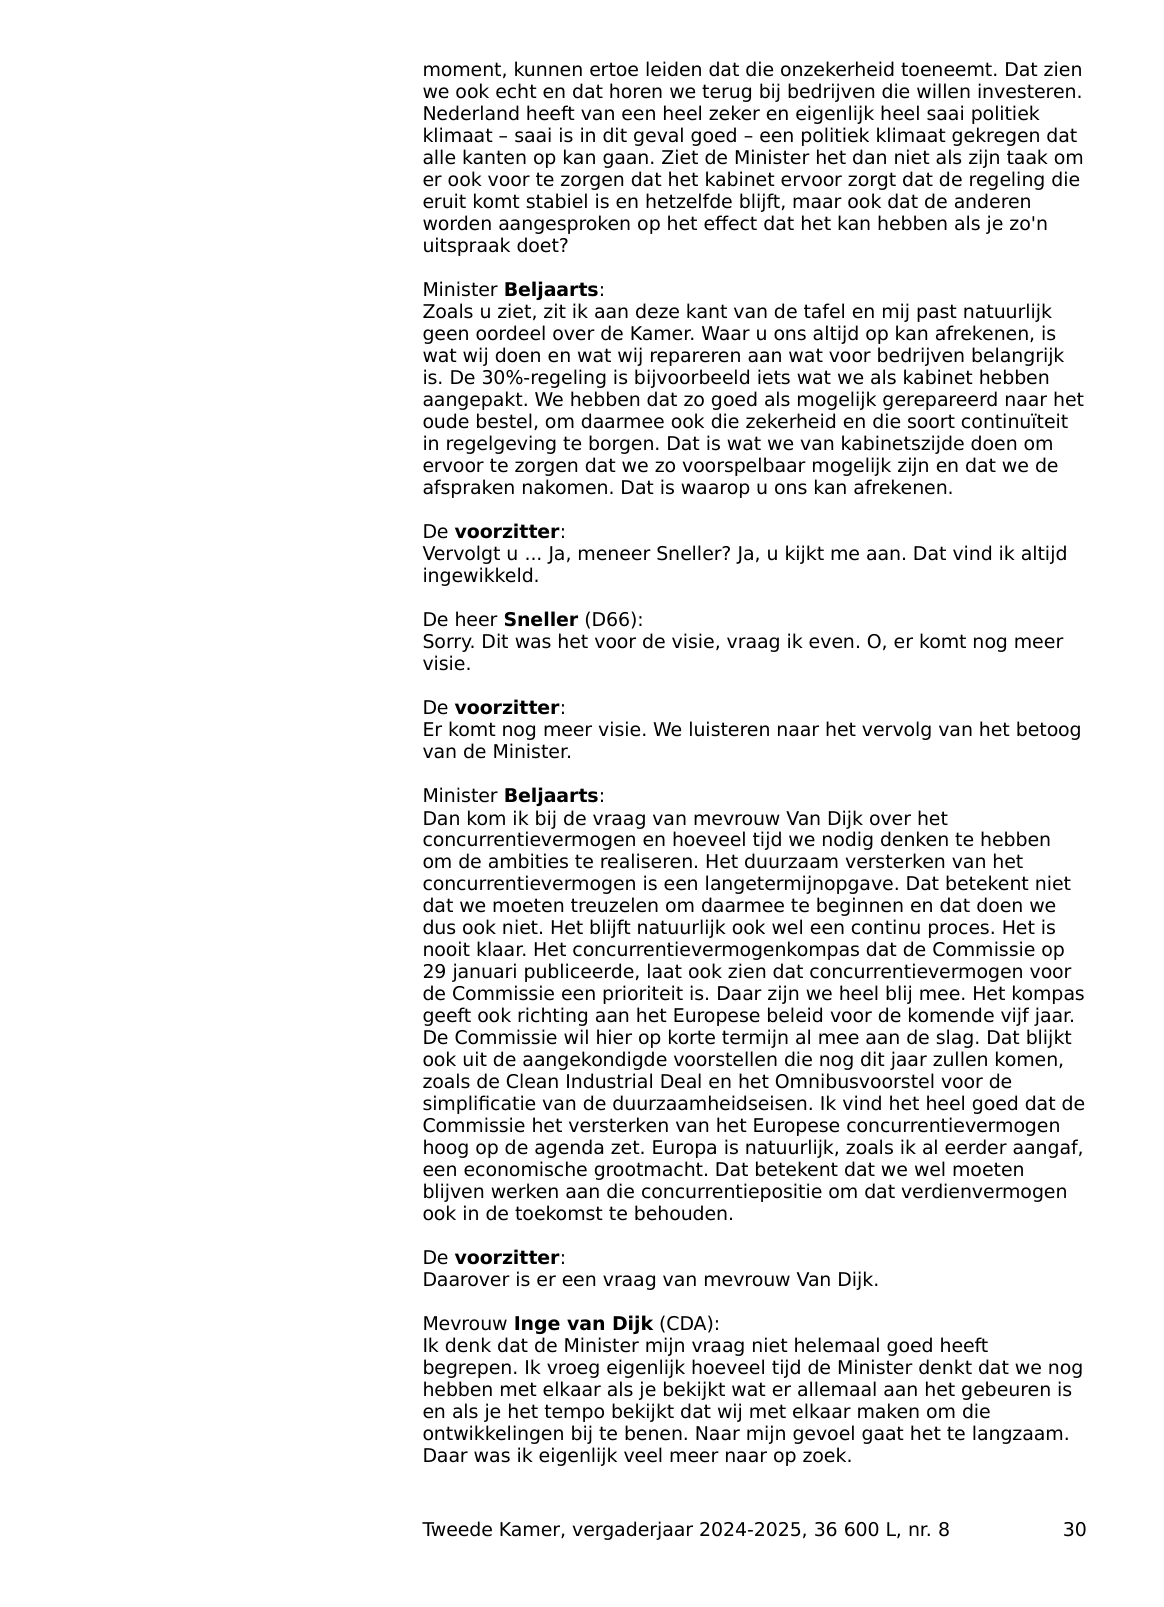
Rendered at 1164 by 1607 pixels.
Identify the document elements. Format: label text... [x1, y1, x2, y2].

text moment, kunnen ertoe leiden dat die onzekerheid toeneemt. Dat zien we ook echt en dat horen we terug bij bedrijven die willen investeren. Nederland heeft van een heel zeker en eigenlijk heel saai politiek klimaat – saai is in dit geval goed – een politiek klimaat gekregen dat alle kanten op kan gaan. Ziet de Minister het dan niet als zijn taak om er ook voor te zorgen dat het kabinet ervoor zorgt dat de regeling die eruit komt stabiel is en hetzelfde blijft, maar ook dat de anderen worden aangesproken op het effect dat het kan hebben als je zo'n uitspraak doet? [422, 59, 1087, 257]
text Er komt nog meer visie. We luisteren naar het vervolg van het betoog van de Minister. [422, 719, 1087, 763]
text Vervolgt u ... Ja, meneer Sneller? Ja, u kijkt me aan. Dat vind ik altijd ingewikkeld. [422, 543, 1087, 587]
text De heer Sneller (D66): [422, 609, 1087, 631]
text De voorzitter: [422, 521, 1087, 543]
text De voorzitter: [422, 697, 1087, 719]
text Daarover is er een vraag van mevrouw Van Dijk. [422, 1269, 1087, 1291]
text Dan kom ik bij de vraag van mevrouw Van Dijk over het concurrentievermogen en hoeveel tijd we nodig denken te hebben om de ambities te realiseren. Het duurzaam versterken van het concurrentievermogen is een langetermijnopgave. Dat betekent niet dat we moeten treuzelen om daarmee te beginnen en dat doen we dus ook niet. Het blijft natuurlijk ook wel een continu proces. Het is nooit klaar. Het concurrentievermogenkompas dat de Commissie op 29 januari publiceerde, laat ook zien dat concurrentievermogen voor de Commissie een prioriteit is. Daar zijn we heel blij mee. Het kompas geeft ook richting aan het Europese beleid voor de komende vijf jaar. De Commissie wil hier op korte termijn al mee aan de slag. Dat blijkt ook uit de aangekondigde voorstellen die nog dit jaar zullen komen, zoals de Clean Industrial Deal en het Omnibusvoorstel voor de simplificatie van de duurzaamheidseisen. Ik vind het heel goed dat de Commissie het versterken van het Europese concurrentievermogen hoog op de agenda zet. Europa is natuurlijk, zoals ik al eerder aangaf, een economische grootmacht. Dat betekent dat we wel moeten blijven werken aan die concurrentiepositie om dat verdienvermogen ook in de toekomst te behouden. [422, 807, 1087, 1225]
text Minister Beljaarts: [422, 785, 1087, 807]
text Minister Beljaarts: [422, 279, 1087, 301]
text Sorry. Dit was het voor de visie, vraag ik even. O, er komt nog meer visie. [422, 631, 1087, 675]
text Mevrouw Inge van Dijk (CDA): [422, 1313, 1087, 1335]
text Ik denk dat de Minister mijn vraag niet helemaal goed heeft begrepen. Ik vroeg eigenlijk hoeveel tijd de Minister denkt dat we nog hebben met elkaar als je bekijkt wat er allemaal aan het gebeuren is en als je het tempo bekijkt dat wij met elkaar maken om die ontwikkelingen bij te benen. Naar mijn gevoel gaat het te langzaam. Daar was ik eigenlijk veel meer naar op zoek. [422, 1335, 1087, 1467]
text De voorzitter: [422, 1247, 1087, 1269]
text Zoals u ziet, zit ik aan deze kant van de tafel en mij past natuurlijk geen oordeel over de Kamer. Waar u ons altijd op kan afrekenen, is wat wij doen en wat wij repareren aan wat voor bedrijven belangrijk is. De 30%-regeling is bijvoorbeeld iets wat we als kabinet hebben aangepakt. We hebben dat zo goed als mogelijk gerepareerd naar het oude bestel, om daarmee ook die zekerheid en die soort continuïteit in regelgeving te borgen. Dat is wat we van kabinetszijde doen om ervoor te zorgen dat we zo voorspelbaar mogelijk zijn en dat we de afspraken nakomen. Dat is waarop u ons kan afrekenen. [422, 301, 1087, 499]
